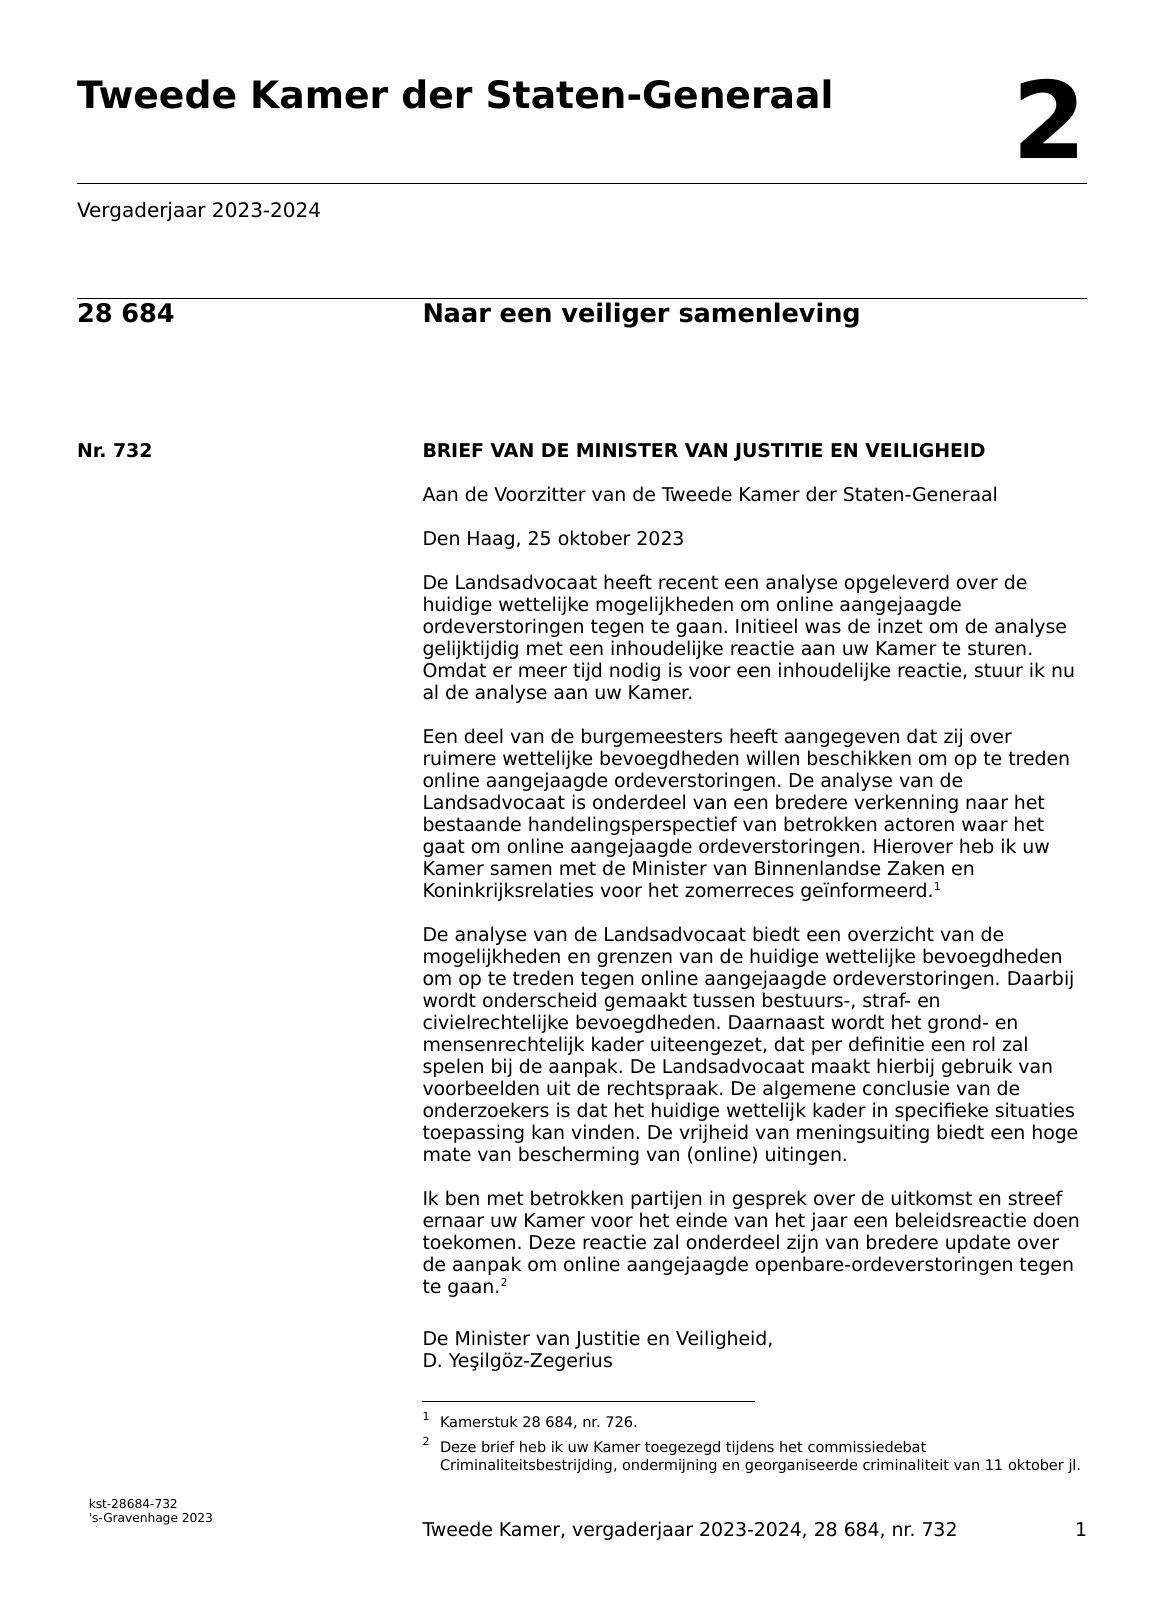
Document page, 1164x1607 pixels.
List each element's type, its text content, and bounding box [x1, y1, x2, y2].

text Kamerstuk 28 684, nr. 726. [422, 1410, 1087, 1432]
subtitle 28 684 Naar een veiliger samenleving [77, 299, 1087, 329]
subtitle Nr. 732 BRIEF VAN DE MINISTER VAN JUSTITIE EN VEILIGHEID [77, 440, 1087, 462]
text De analyse van de Landsadvocaat biedt een overzicht van de mogelijkheden en grenzen van de huidige wettelijke bevoegdheden om op te treden tegen online aangejaagde ordeverstoringen. Daarbij wordt onderscheid gemaakt tussen bestuurs-, straf- en civielrechtelijke bevoegdheden. Daarnaast wordt het grond- en mensenrechtelijk kader uiteengezet, dat per definitie een rol zal spelen bij de aanpak. De Landsadvocaat maakt hierbij gebruik van voorbeelden uit de rechtspraak. De algemene conclusie van de onderzoekers is dat het huidige wettelijk kader in specifieke situaties toepassing kan vinden. De vrijheid van meningsuiting biedt een hoge mate van bescherming van (online) uitingen. [422, 924, 1087, 1166]
table_header 2 [886, 59, 1087, 183]
text kst-28684-732 [88, 1497, 323, 1511]
text De Landsadvocaat heeft recent een analyse opgeleverd over de huidige wettelijke mogelijkheden om online aangejaagde ordeverstoringen tegen te gaan. Initieel was de inzet om de analyse gelijktijdig met een inhoudelijke reactie aan uw Kamer te sturen. Omdat er meer tijd nodig is voor een inhoudelijke reactie, stuur ik nu al de analyse aan uw Kamer. [422, 572, 1087, 704]
text Aan de Voorzitter van de Tweede Kamer der Staten-Generaal [422, 484, 1087, 506]
text Deze brief heb ik uw Kamer toegezegd tijdens het commissiedebat Criminaliteitsbestrijding, ondermijning en georganiseerde criminaliteit van 11 oktober jl. [422, 1435, 1087, 1474]
text Den Haag, 25 oktober 2023 [422, 528, 1087, 550]
text Ik ben met betrokken partijen in gesprek over de uitkomst en streef ernaar uw Kamer voor het einde van het jaar een beleidsreactie doen toekomen. Deze reactie zal onderdeel zijn van bredere update over de aanpak om online aangejaagde openbare-ordeverstoringen tegen te gaan. [422, 1188, 1087, 1298]
text Een deel van de burgemeesters heeft aangegeven dat zij over ruimere wettelijke bevoegdheden willen beschikken om op te treden online aangejaagde ordeverstoringen. De analyse van de Landsadvocaat is onderdeel van een bredere verkenning naar het bestaande handelingsperspectief van betrokken actoren waar het gaat om online aangejaagde ordeverstoringen. Hierover heb ik uw Kamer samen met de Minister van Binnenlandse Zaken en Koninkrijksrelaties voor het zomerreces geïnformeerd. [422, 726, 1087, 902]
table_cell Vergaderjaar 2023-2024 [77, 184, 1087, 298]
table_header Tweede Kamer der Staten-Generaal [77, 59, 886, 183]
text De Minister van Justitie en Veiligheid, D. Yeşilgöz-Zegerius [422, 1328, 1087, 1372]
text 's-Gravenhage 2023 [88, 1511, 323, 1525]
